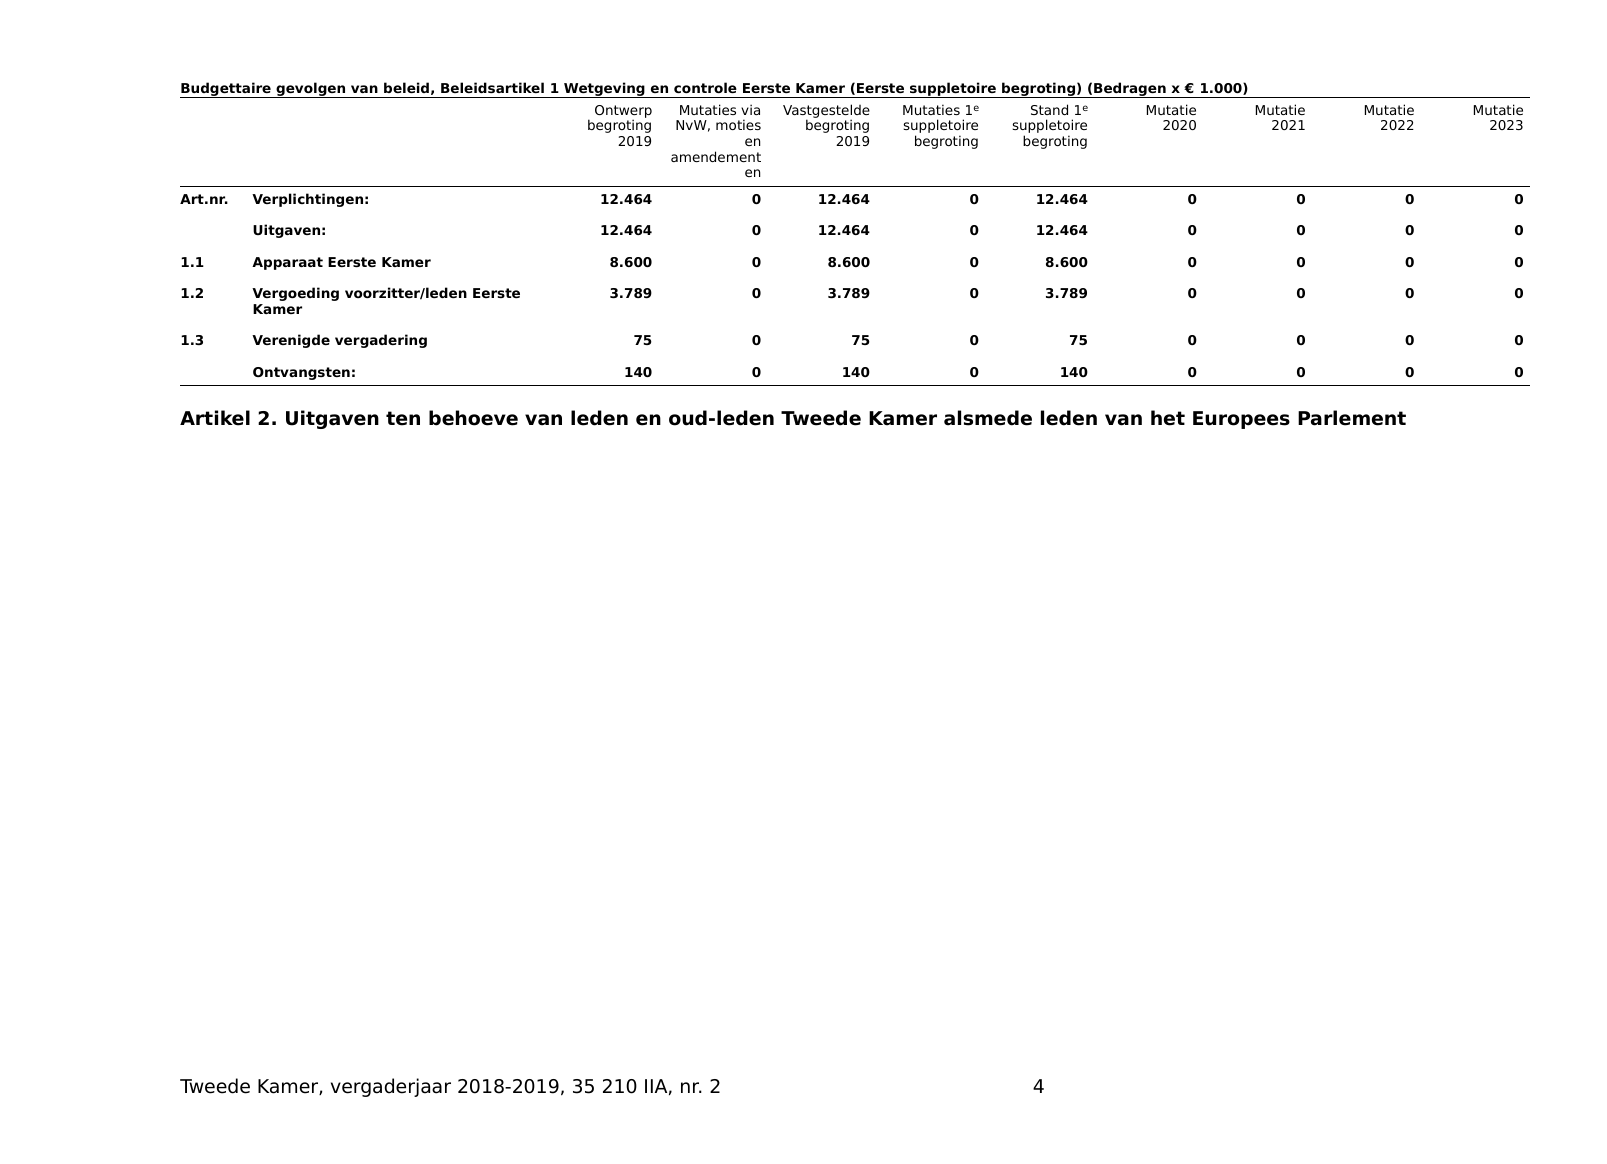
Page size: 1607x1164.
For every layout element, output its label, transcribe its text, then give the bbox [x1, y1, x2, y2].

table_cell [876, 349, 985, 364]
table_cell 75 [767, 333, 876, 349]
table_cell 140 [549, 365, 658, 385]
table_cell [1420, 270, 1529, 286]
table_cell [549, 207, 658, 223]
table_cell 0 [1203, 333, 1311, 349]
table_cell Ontvangsten: [247, 365, 549, 385]
table_cell 1.2 [180, 286, 247, 317]
table_cell [247, 349, 549, 364]
table_cell [658, 317, 767, 333]
table_cell [1311, 270, 1420, 286]
table_cell 0 [1311, 286, 1420, 317]
table_cell 0 [658, 187, 767, 207]
table_cell [1094, 239, 1202, 254]
table_cell 3.789 [767, 286, 876, 317]
table_cell [1094, 207, 1202, 223]
table_cell Uitgaven: [247, 223, 549, 239]
table_cell [1420, 207, 1529, 223]
table_cell 0 [876, 365, 985, 385]
table_cell 0 [1420, 254, 1529, 270]
table_cell 1.1 [180, 254, 247, 270]
table_cell 75 [985, 333, 1094, 349]
table_cell 0 [1311, 365, 1420, 385]
table_cell [658, 270, 767, 286]
table_cell [1094, 349, 1202, 364]
table_cell 0 [1094, 286, 1202, 317]
table_cell 0 [1420, 223, 1529, 239]
table_cell Mutaties 1e suppletoire begroting [876, 98, 985, 186]
table_cell 12.464 [549, 223, 658, 239]
table_cell [549, 317, 658, 333]
table_header Budgettaire gevolgen van beleid, Beleidsartikel 1 Wetgeving en controle Eerste Kamer (Eerste suppletoire begroting) (Bedragen x € 1.000) [180, 81, 1529, 97]
table_cell 0 [658, 333, 767, 349]
table_cell 140 [767, 365, 876, 385]
table_cell [1311, 239, 1420, 254]
table_cell [1311, 349, 1420, 364]
table_cell [985, 270, 1094, 286]
table_cell [1203, 349, 1311, 364]
table_cell [247, 98, 549, 186]
table_cell 0 [876, 223, 985, 239]
table_cell 0 [658, 286, 767, 317]
table_cell [1311, 207, 1420, 223]
table_cell [180, 270, 247, 286]
table_cell [180, 365, 247, 385]
table_cell Vergoeding voorzitter/leden Eerste Kamer [247, 286, 549, 317]
table_cell [1203, 317, 1311, 333]
table_cell 0 [1420, 365, 1529, 385]
table_cell [876, 207, 985, 223]
table_cell [1094, 317, 1202, 333]
table_cell Verenigde vergadering [247, 333, 549, 349]
table_cell Mutatie 2021 [1203, 98, 1311, 186]
table_cell 0 [1311, 333, 1420, 349]
table_cell 3.789 [549, 286, 658, 317]
table_cell 1.3 [180, 333, 247, 349]
table_cell 12.464 [767, 223, 876, 239]
table_cell [767, 270, 876, 286]
table_cell [180, 223, 247, 239]
table_cell [876, 317, 985, 333]
table_cell 12.464 [985, 223, 1094, 239]
table_cell [1203, 207, 1311, 223]
table_cell Apparaat Eerste Kamer [247, 254, 549, 270]
table_cell [985, 207, 1094, 223]
table_cell [1203, 239, 1311, 254]
table_cell [767, 317, 876, 333]
table_cell 0 [1311, 187, 1420, 207]
table_cell [247, 207, 549, 223]
table_cell [1420, 317, 1529, 333]
table_cell 0 [658, 254, 767, 270]
table_cell 0 [1203, 254, 1311, 270]
table_cell 0 [876, 286, 985, 317]
table_cell [985, 349, 1094, 364]
table_cell 0 [1203, 187, 1311, 207]
table_cell [549, 239, 658, 254]
table_cell Ontwerp begroting 2019 [549, 98, 658, 186]
table_cell [767, 207, 876, 223]
table_cell [247, 239, 549, 254]
table_cell [985, 239, 1094, 254]
table_cell Stand 1e suppletoire begroting [985, 98, 1094, 186]
table_cell [180, 239, 247, 254]
table_cell [658, 349, 767, 364]
table_cell 0 [1311, 223, 1420, 239]
table_cell [180, 349, 247, 364]
table_cell 3.789 [985, 286, 1094, 317]
table_cell 0 [876, 187, 985, 207]
table_cell Mutatie 2022 [1311, 98, 1420, 186]
table_cell 0 [1203, 286, 1311, 317]
table_cell Mutaties via NvW, moties en amendementen [658, 98, 767, 186]
table_cell 8.600 [767, 254, 876, 270]
table_cell Verplichtingen: [247, 187, 549, 207]
table_cell 0 [876, 254, 985, 270]
table_cell [247, 270, 549, 286]
table_cell 8.600 [985, 254, 1094, 270]
table_cell [658, 239, 767, 254]
table_cell 0 [658, 365, 767, 385]
table_cell 0 [1420, 286, 1529, 317]
table_cell [1094, 270, 1202, 286]
table_cell [1420, 239, 1529, 254]
table_cell 0 [1311, 254, 1420, 270]
table_cell 0 [1094, 187, 1202, 207]
table_cell 0 [876, 333, 985, 349]
table_cell 0 [1203, 223, 1311, 239]
table_cell 12.464 [549, 187, 658, 207]
table_cell [767, 239, 876, 254]
table_cell 0 [1094, 223, 1202, 239]
table_cell 0 [1094, 254, 1202, 270]
table_cell 0 [658, 223, 767, 239]
table_cell 75 [549, 333, 658, 349]
table_cell 0 [1203, 365, 1311, 385]
table_cell [1311, 317, 1420, 333]
table_cell [549, 349, 658, 364]
table_cell [247, 317, 549, 333]
table_cell 0 [1420, 333, 1529, 349]
table_cell 140 [985, 365, 1094, 385]
table_cell 0 [1094, 333, 1202, 349]
table_cell [1203, 270, 1311, 286]
table_cell [549, 270, 658, 286]
table_cell 12.464 [767, 187, 876, 207]
table_cell [180, 98, 247, 186]
table_cell [985, 317, 1094, 333]
table_cell [180, 207, 247, 223]
subtitle Artikel 2. Uitgaven ten behoeve van leden en oud-leden Tweede Kamer alsmede leden van het Europees Parlement [180, 408, 1529, 430]
table_cell [876, 239, 985, 254]
table_cell [876, 270, 985, 286]
table_cell [180, 317, 247, 333]
table_cell 8.600 [549, 254, 658, 270]
table_cell Art.nr. [180, 187, 247, 207]
table_cell Mutatie 2020 [1094, 98, 1202, 186]
table_cell 0 [1094, 365, 1202, 385]
table_cell 12.464 [985, 187, 1094, 207]
table_cell [1420, 349, 1529, 364]
table_cell Vastgestelde begroting 2019 [767, 98, 876, 186]
table_cell Mutatie 2023 [1420, 98, 1529, 186]
table_cell [658, 207, 767, 223]
table_cell [767, 349, 876, 364]
table_cell 0 [1420, 187, 1529, 207]
